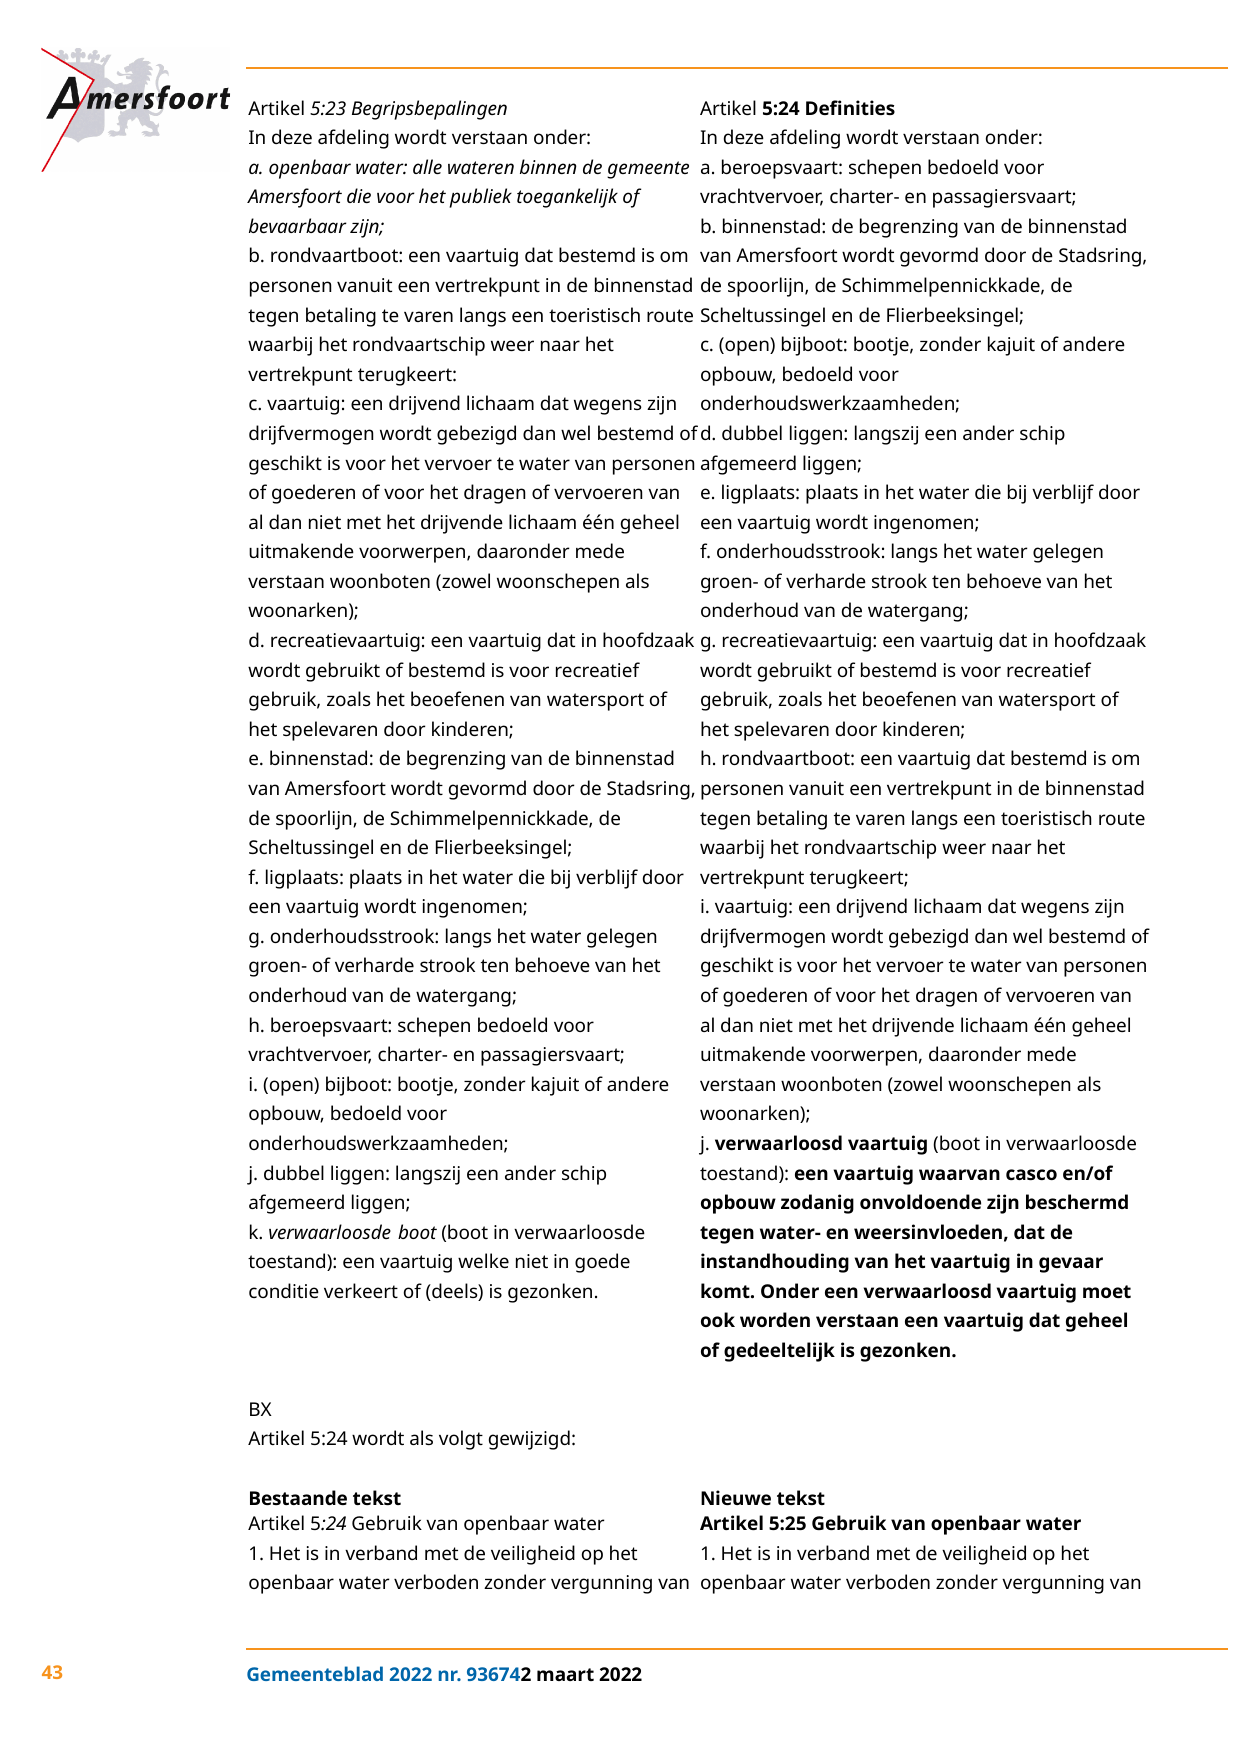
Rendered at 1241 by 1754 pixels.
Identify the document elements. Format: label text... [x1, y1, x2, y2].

table_cell Artikel 5:24 Definities In deze afdeling wordt verstaan onder: a. beroepsvaart: schepen bedoeld voor vrachtvervoer, charter- en passagiersvaart; b. binnenstad: de begrenzing van de binnenstad van Amersfoort wordt gevormd door de Stadsring, de spoorlijn, de Schimmelpennickkade, de Scheltussingel en de Flierbeeksingel; c. (open) bijboot: bootje, zonder kajuit of andere opbouw, bedoeld voor onderhoudswerkzaamheden; d. dubbel liggen: langszij een ander schip afgemeerd liggen; e. ligplaats: plaats in het water die bij verblijf door een vaartuig wordt ingenomen; f. onderhoudsstrook: langs het water gelegen groen- of verharde strook ten behoeve van het onderhoud van de watergang; g. recreatievaartuig: een vaartuig dat in hoofdzaak wordt gebruikt of bestemd is voor recreatief gebruik, zoals het beoefenen van watersport of het spelevaren door kinderen; h. rondvaartboot: een vaartuig dat bestemd is om personen vanuit een vertrekpunt in de binnenstad tegen betaling te varen langs een toeristisch route waarbij het rondvaartschip weer naar het vertrekpunt terugkeert; i. vaartuig: een drijvend lichaam dat wegens zijn drijfvermogen wordt gebezigd dan wel bestemd of geschikt is voor het vervoer te water van personen of goederen of voor het dragen of vervoeren van al dan niet met het drijvende lichaam één geheel uitmakende voorwerpen, daaronder mede verstaan woonboten (zowel woonschepen als woonarken); j. verwaarloosd vaartuig (boot in verwaarloosde toestand): een vaartuig waarvan casco en/of opbouw zodanig onvoldoende zijn beschermd tegen water- en weersinvloeden, dat de instandhouding van het vaartuig in gevaar komt. Onder een verwaarloosd vaartuig moet ook worden verstaan een vaartuig dat geheel of gedeeltelijk is gezonken. [700, 95, 1152, 1363]
text BX [248, 1396, 1152, 1422]
table_cell Artikel 5:24 Gebruik van openbaar water 1. Het is in verband met de veiligheid op het openbaar water verboden zonder vergunning van [248, 1510, 700, 1595]
table_cell Artikel 5:23 Begripsbepalingen In deze afdeling wordt verstaan onder: a. openbaar water: alle wateren binnen de gemeente Amersfoort die voor het publiek toegankelijk of bevaarbaar zijn; b. rondvaartboot: een vaartuig dat bestemd is om personen vanuit een vertrekpunt in de binnenstad tegen betaling te varen langs een toeristisch route waarbij het rondvaartschip weer naar het vertrekpunt terugkeert: c. vaartuig: een drijvend lichaam dat wegens zijn drijfvermogen wordt gebezigd dan wel bestemd of geschikt is voor het vervoer te water van personen of goederen of voor het dragen of vervoeren van al dan niet met het drijvende lichaam één geheel uitmakende voorwerpen, daaronder mede verstaan woonboten (zowel woonschepen als woonarken); d. recreatievaartuig: een vaartuig dat in hoofdzaak wordt gebruikt of bestemd is voor recreatief gebruik, zoals het beoefenen van watersport of het spelevaren door kinderen; e. binnenstad: de begrenzing van de binnenstad van Amersfoort wordt gevormd door de Stadsring, de spoorlijn, de Schimmelpennickkade, de Scheltussingel en de Flierbeeksingel; f. ligplaats: plaats in het water die bij verblijf door een vaartuig wordt ingenomen; g. onderhoudsstrook: langs het water gelegen groen- of verharde strook ten behoeve van het onderhoud van de watergang; h. beroepsvaart: schepen bedoeld voor vrachtvervoer, charter- en passagiersvaart; i. (open) bijboot: bootje, zonder kajuit of andere opbouw, bedoeld voor onderhoudswerkzaamheden; j. dubbel liggen: langszij een ander schip afgemeerd liggen; k. verwaarloosde boot (boot in verwaarloosde toestand): een vaartuig welke niet in goede conditie verkeert of (deels) is gezonken. [248, 95, 700, 1363]
table_header Nieuwe tekst [700, 1485, 1152, 1510]
table_cell Artikel 5:25 Gebruik van openbaar water 1. Het is in verband met de veiligheid op het openbaar water verboden zonder vergunning van [700, 1510, 1152, 1595]
picture [41, 47, 231, 172]
table_header Bestaande tekst [248, 1485, 700, 1510]
text Artikel 5:24 wordt als volgt gewijzigd: [248, 1425, 1152, 1451]
